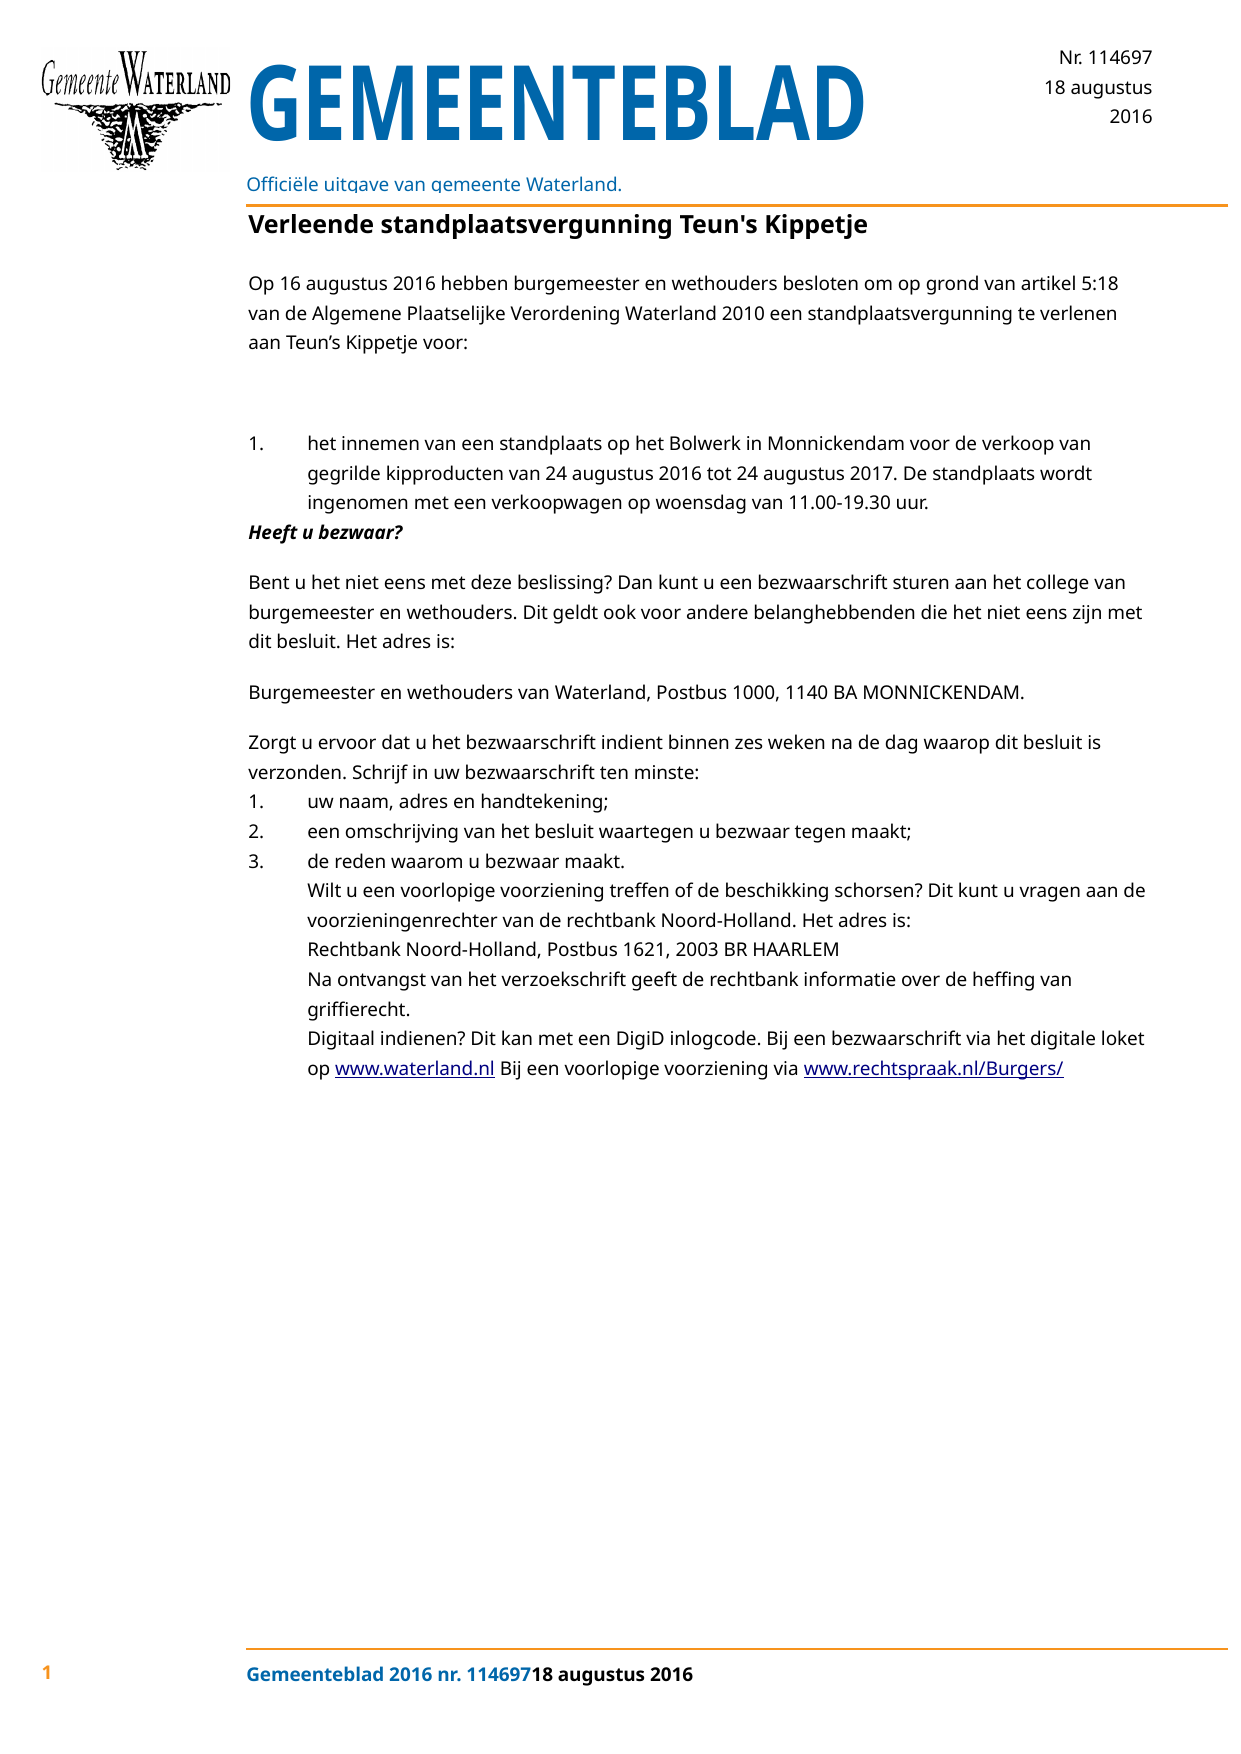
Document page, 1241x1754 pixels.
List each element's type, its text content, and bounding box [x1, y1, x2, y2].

text Burgemeester en wethouders van Waterland, Postbus 1000, 1140 BA MONNICKENDAM. [248, 679, 1152, 705]
list uw naam, adres en handtekening; [248, 789, 1152, 814]
text Verleende standplaatsvergunning Teun's Kippetje [248, 207, 1152, 241]
list Wilt u een voorlopige voorziening treffen of de beschikking schorsen? Dit kunt u vragen aan de voorzieningenrechter van de rechtbank Noord-Holland. Het adres is: [248, 877, 1152, 933]
text Bent u het niet eens met deze beslissing? Dan kunt u een bezwaarschrift sturen aan het college van burgemeester en wethouders. Dit geldt ook voor andere belanghebbenden die het niet eens zijn met dit besluit. Het adres is: [248, 569, 1152, 654]
list de reden waarom u bezwaar maakt. [248, 848, 1152, 873]
text Op 16 augustus 2016 hebben burgemeester en wethouders besloten om op grond van artikel 5:18 van de Algemene Plaatselijke Verordening Waterland 2010 een standplaatsvergunning te verlenen aan Teun’s Kippetje voor: [248, 270, 1152, 355]
text Heeft u bezwaar? [248, 519, 1152, 545]
picture [41, 47, 231, 172]
list Digitaal indienen? Dit kan met een DigiD inlogcode. Bij een bezwaarschrift via het digitale loket op www.waterland.nl Bij een voorlopige voorziening via www.rechtspraak.nl/Burgers/ [248, 1025, 1152, 1081]
list het innemen van een standplaats op het Bolwerk in Monnickendam voor de verkoop van gegrilde kipproducten van 24 augustus 2016 tot 24 augustus 2017. De standplaats wordt ingenomen met een verkoopwagen op woensdag van 11.00-19.30 uur. [248, 430, 1152, 515]
list Rechtbank Noord-Holland, Postbus 1621, 2003 BR HAARLEM [248, 937, 1152, 962]
list een omschrijving van het besluit waartegen u bezwaar tegen maakt; [248, 818, 1152, 844]
list Na ontvangst van het verzoekschrift geeft de rechtbank informatie over de heffing van griffierecht. [248, 966, 1152, 1021]
text Zorgt u ervoor dat u het bezwaarschrift indient binnen zes weken na de dag waarop dit besluit is verzonden. Schrijf in uw bezwaarschrift ten minste: [248, 729, 1152, 785]
